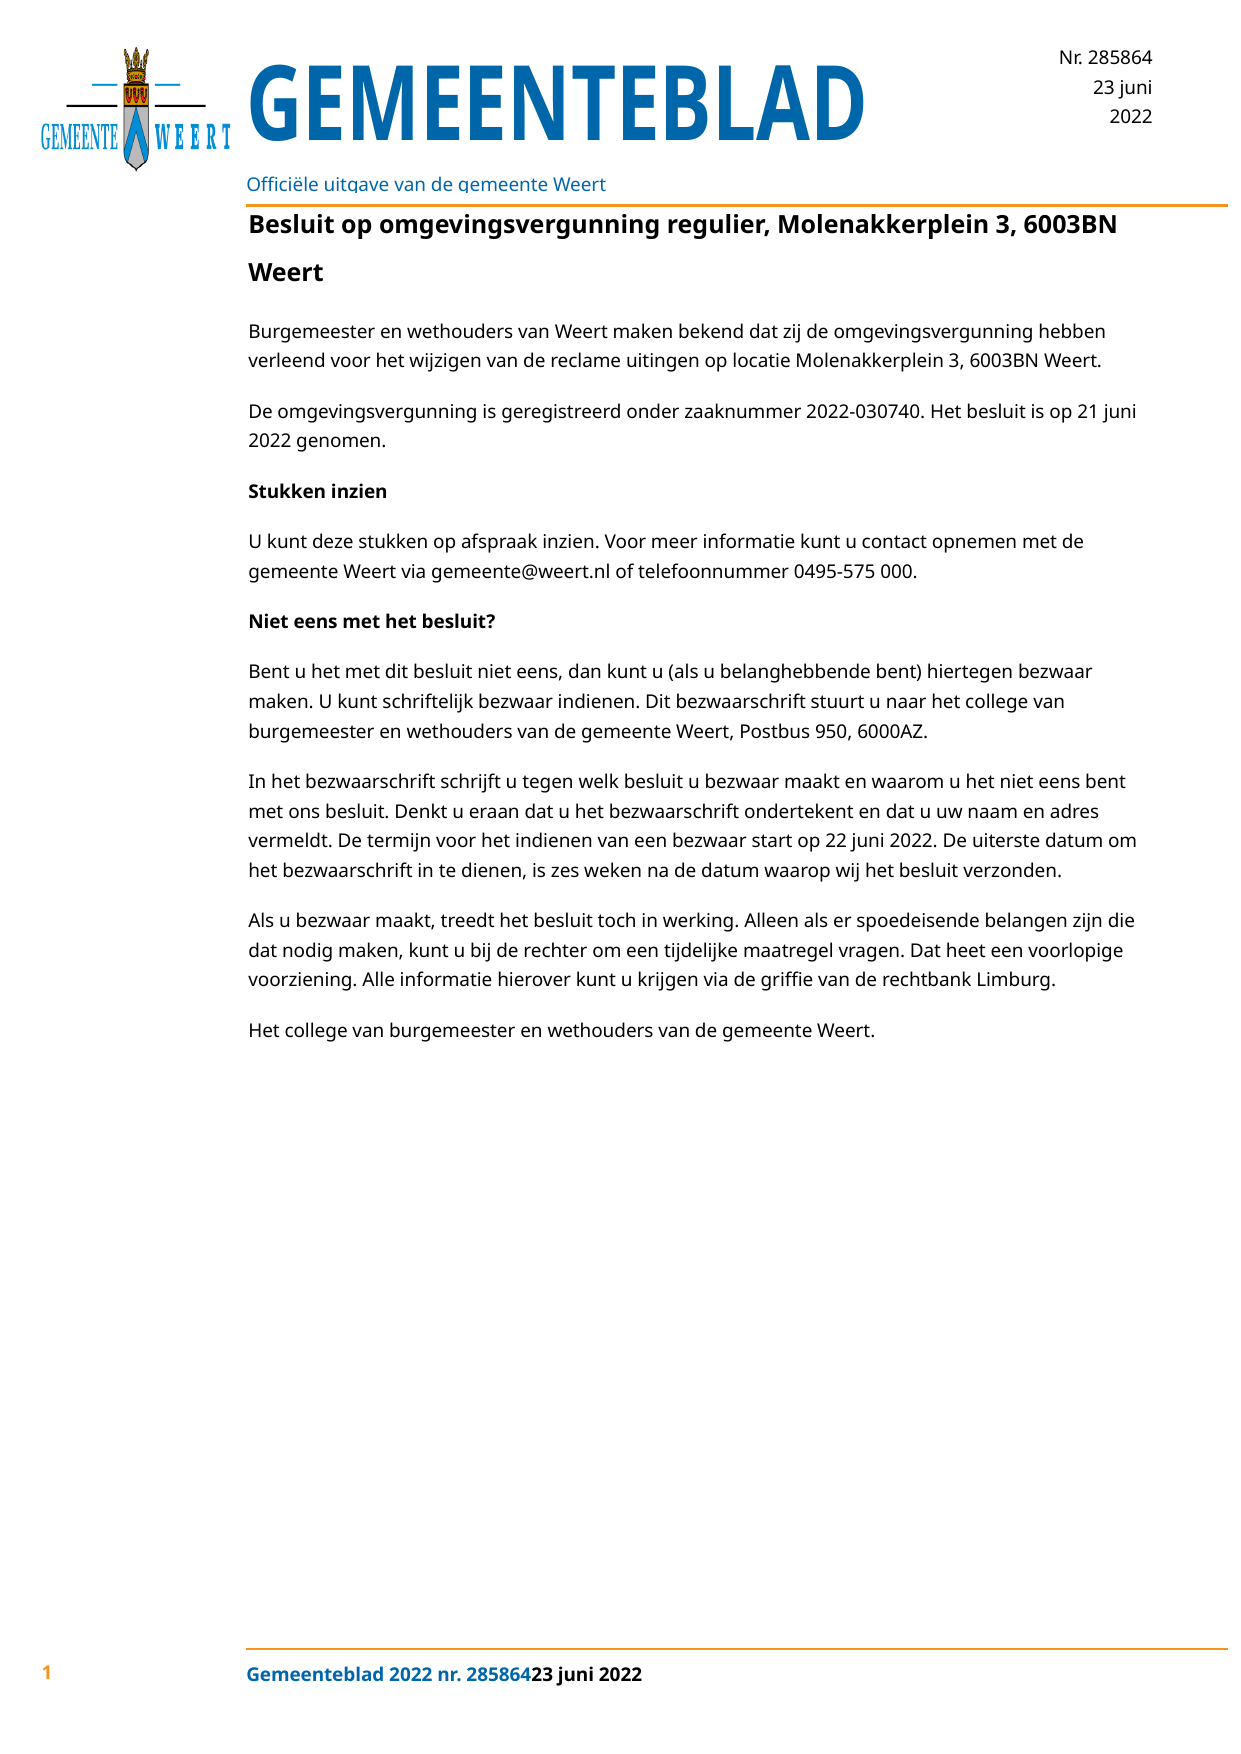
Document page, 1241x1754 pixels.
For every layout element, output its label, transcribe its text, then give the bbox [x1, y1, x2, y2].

text Besluit op omgevingsvergunning regulier, Molenakkerplein 3, 6003BN Weert [248, 207, 1152, 288]
text Burgemeester en wethouders van Weert maken bekend dat zij de omgevingsvergunning hebben verleend voor het wijzigen van de reclame uitingen op locatie Molenakkerplein 3, 6003BN Weert. [248, 318, 1152, 373]
text Als u bezwaar maakt, treedt het besluit toch in werking. Alleen als er spoedeisende belangen zijn die dat nodig maken, kunt u bij de rechter om een tijdelijke maatregel vragen. Dat heet een voorlopige voorziening. Alle informatie hierover kunt u krijgen via de griffie van de rechtbank Limburg. [248, 907, 1152, 992]
text Bent u het met dit besluit niet eens, dan kunt u (als u belanghebbende bent) hiertegen bezwaar maken. U kunt schriftelijk bezwaar indienen. Dit bezwaarschrift stuurt u naar het college van burgemeester en wethouders van de gemeente Weert, Postbus 950, 6000AZ. [248, 659, 1152, 744]
text Het college van burgemeester en wethouders van de gemeente Weert. [248, 1017, 1152, 1043]
text Niet eens met het besluit? [248, 608, 1152, 634]
text De omgevingsvergunning is geregistreerd onder zaaknummer 2022-030740. Het besluit is op 21 juni 2022 genomen. [248, 398, 1152, 453]
text In het bezwaarschrift schrijft u tegen welk besluit u bezwaar maakt en waarom u het niet eens bent met ons besluit. Denkt u eraan dat u het bezwaarschrift ondertekent en dat u uw naam en adres vermeldt. De termijn voor het indienen van een bezwaar start op 22 juni 2022. De uiterste datum om het bezwaarschrift in te dienen, is zes weken na de datum waarop wij het besluit verzonden. [248, 768, 1152, 883]
text Stukken inzien [248, 478, 1152, 504]
picture [41, 47, 231, 172]
text U kunt deze stukken op afspraak inzien. Voor meer informatie kunt u contact opnemen met de gemeente Weert via gemeente@weert.nl of telefoonnummer 0495-575 000. [248, 528, 1152, 584]
